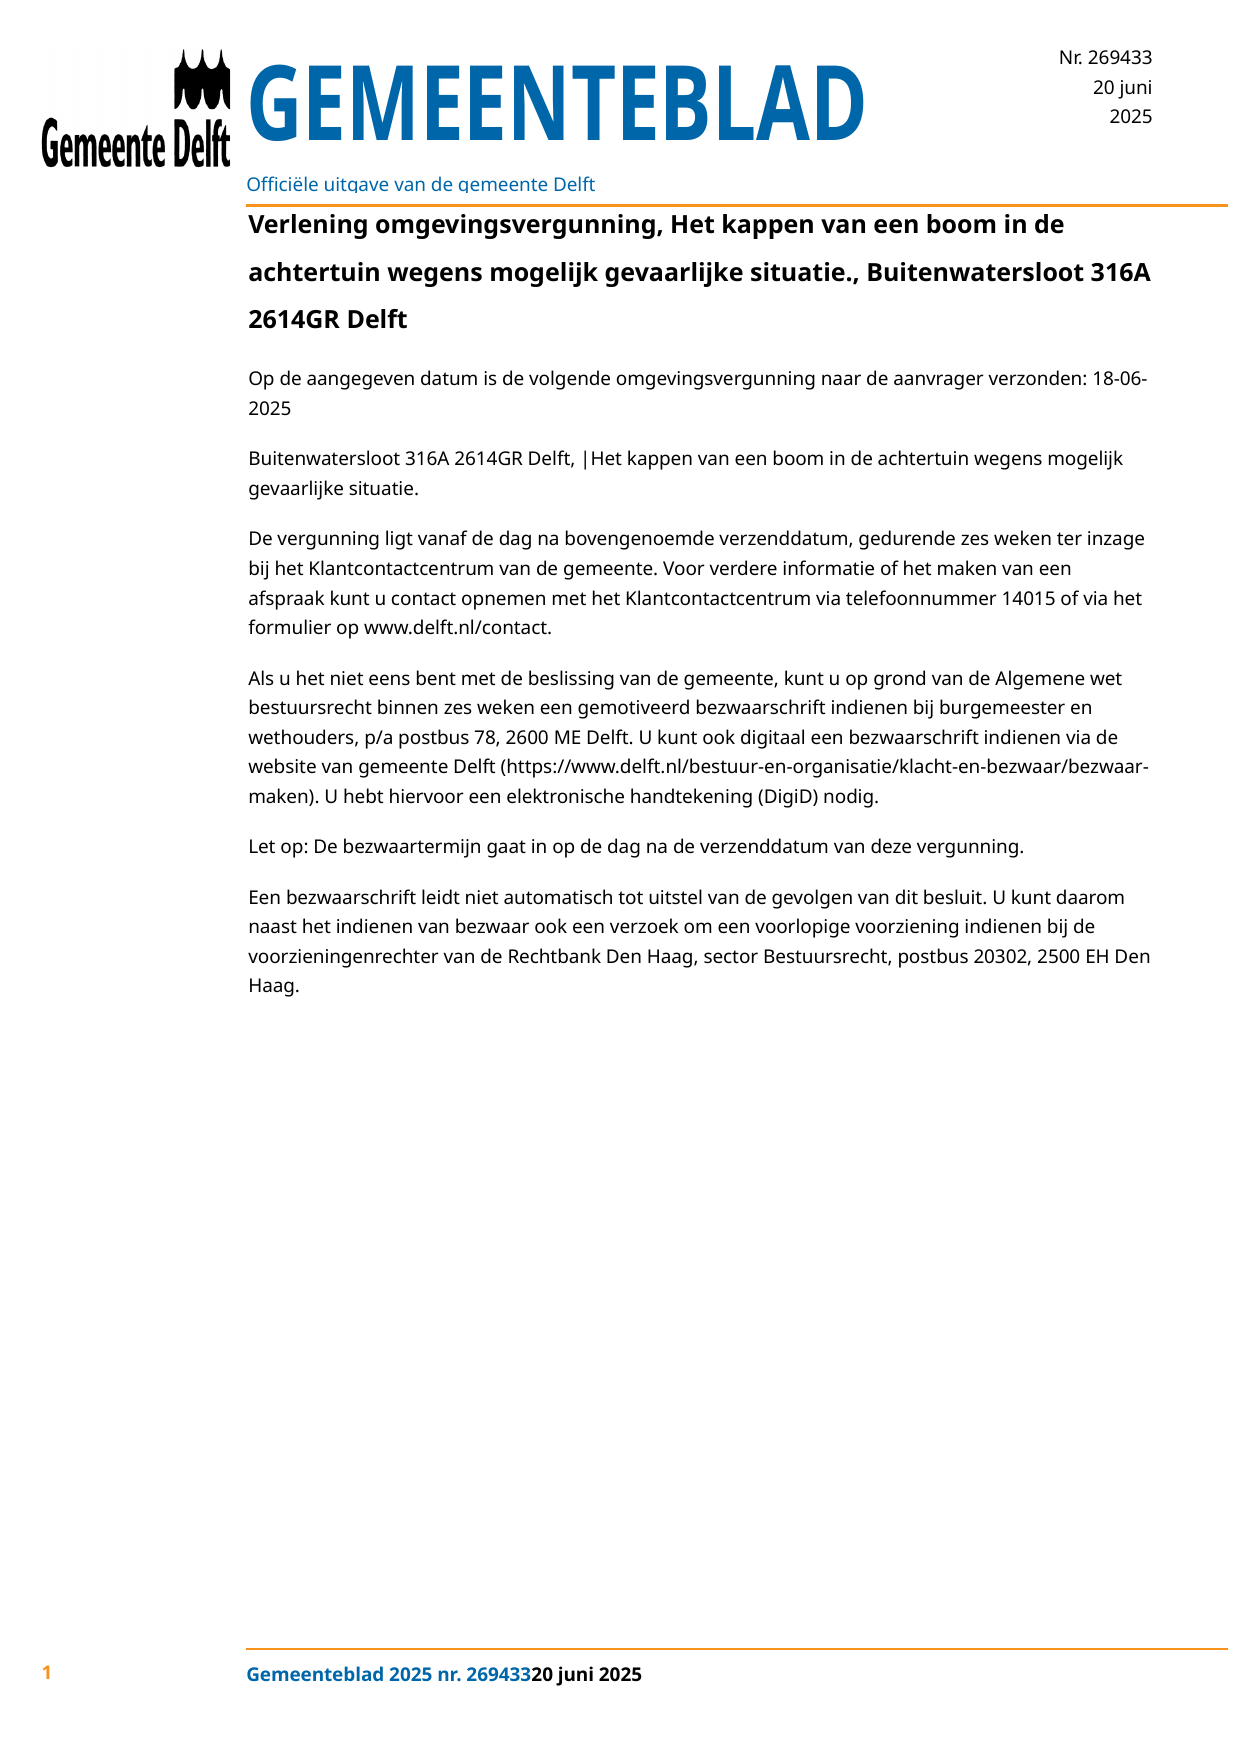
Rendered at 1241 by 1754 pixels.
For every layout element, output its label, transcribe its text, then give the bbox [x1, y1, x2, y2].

text De vergunning ligt vanaf de dag na bovengenoemde verzenddatum, gedurende zes weken ter inzage bij het Klantcontactcentrum van de gemeente. Voor verdere informatie of het maken van een afspraak kunt u contact opnemen met het Klantcontactcentrum via telefoonnummer 14015 of via het formulier op www.delft.nl/contact. [248, 526, 1152, 640]
text Op de aangegeven datum is de volgende omgevingsvergunning naar de aanvrager verzonden: 18-06-2025 [248, 366, 1152, 421]
text Een bezwaarschrift leidt niet automatisch tot uitstel van de gevolgen van dit besluit. U kunt daarom naast het indienen van bezwaar ook een verzoek om een voorlopige voorziening indienen bij de voorzieningenrechter van de Rechtbank Den Haag, sector Bestuursrecht, postbus 20302, 2500 EH Den Haag. [248, 884, 1152, 998]
text Als u het niet eens bent met de beslissing van de gemeente, kunt u op grond van de Algemene wet bestuursrecht binnen zes weken een gemotiveerd bezwaarschrift indienen bij burgemeester en wethouders, p/a postbus 78, 2600 ME Delft. U kunt ook digitaal een bezwaarschrift indienen via de website van gemeente Delft (https://www.delft.nl/bestuur-en-organisatie/klacht-en-bezwaar/bezwaar-maken). U hebt hiervoor een elektronische handtekening (DigiD) nodig. [248, 665, 1152, 809]
text Verlening omgevingsvergunning, Het kappen van een boom in de achtertuin wegens mogelijk gevaarlijke situatie., Buitenwatersloot 316A 2614GR Delft [248, 207, 1152, 336]
text Let op: De bezwaartermijn gaat in op de dag na de verzenddatum van deze vergunning. [248, 833, 1152, 859]
picture [41, 47, 231, 172]
text Buitenwatersloot 316A 2614GR Delft, |Het kappen van een boom in de achtertuin wegens mogelijk gevaarlijke situatie. [248, 446, 1152, 501]
